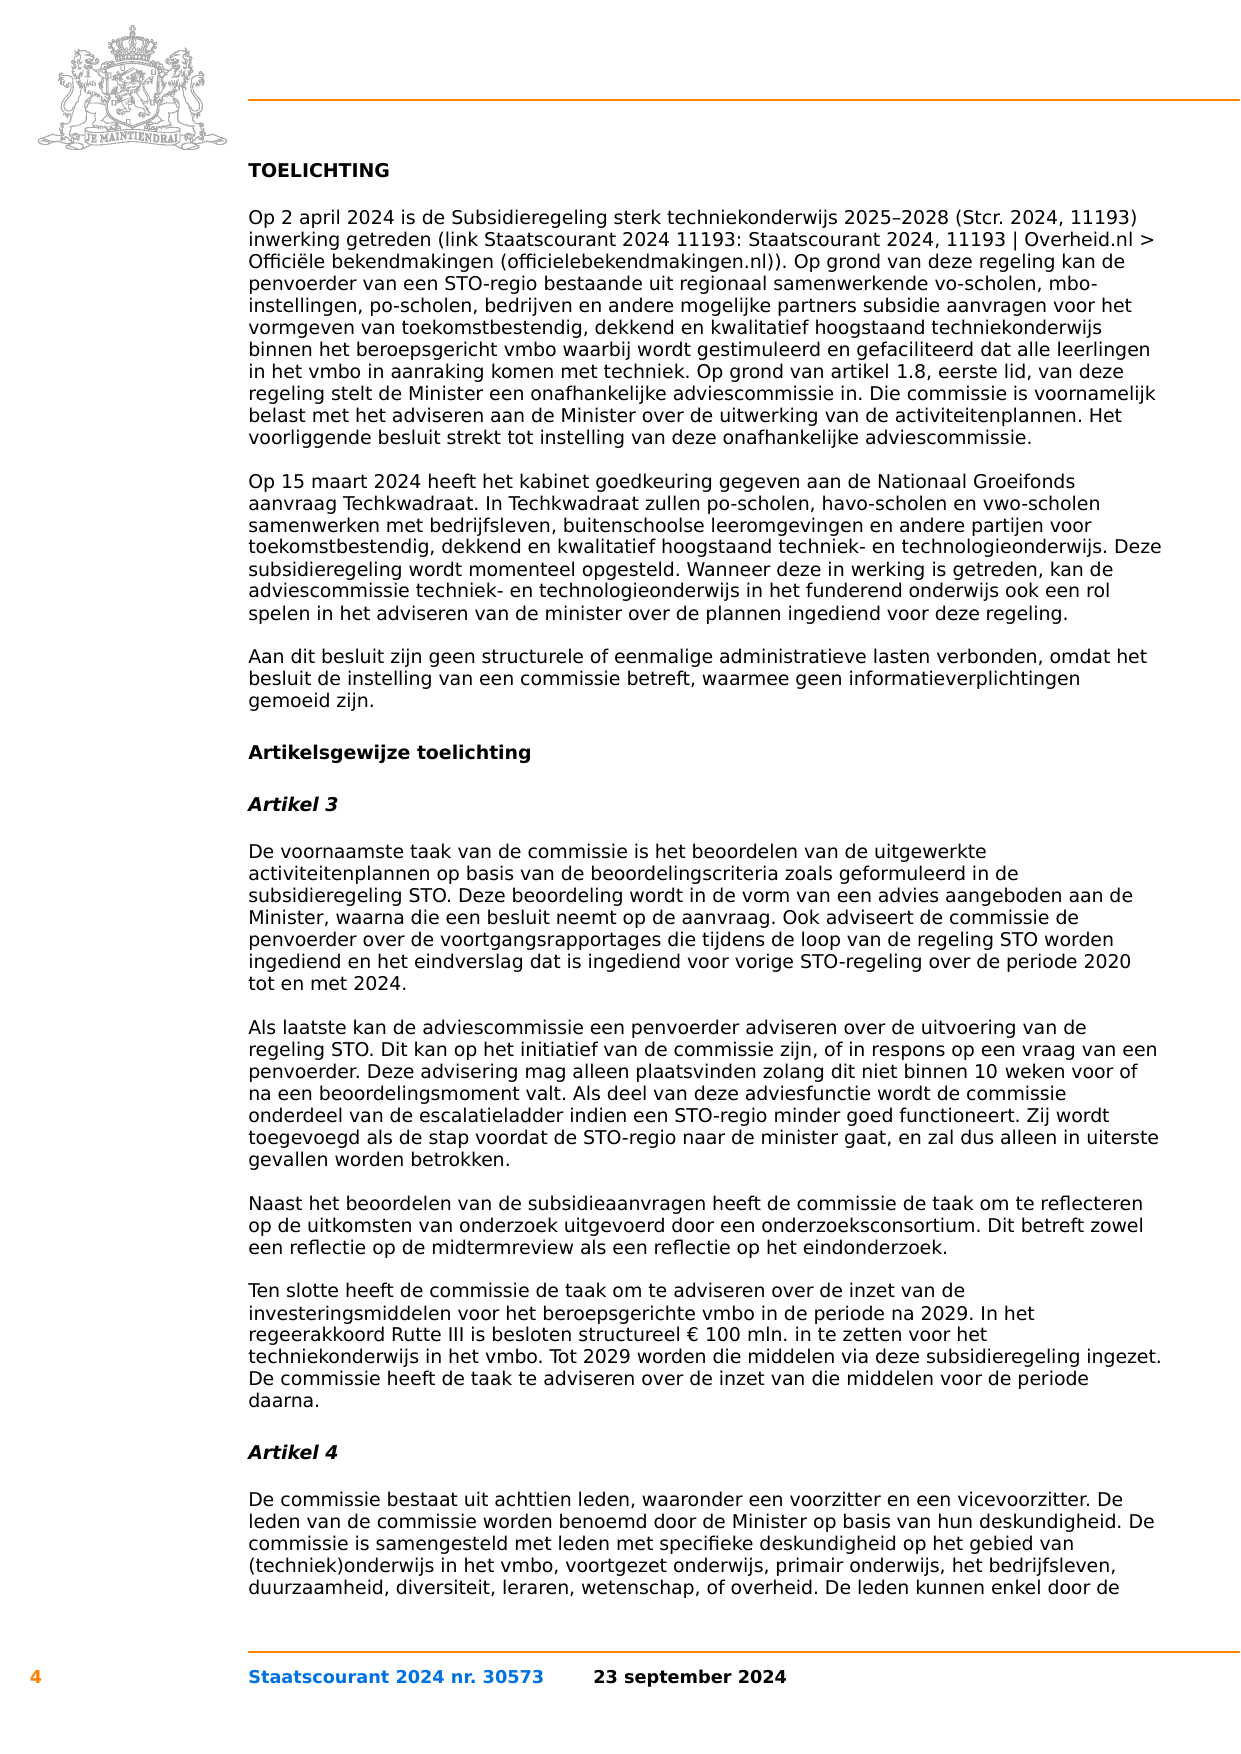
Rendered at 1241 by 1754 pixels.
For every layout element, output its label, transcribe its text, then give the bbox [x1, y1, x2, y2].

text Op 15 maart 2024 heeft het kabinet goedkeuring gegeven aan de Nationaal Groeifonds aanvraag Techkwadraat. In Techkwadraat zullen po-scholen, havo-scholen en vwo-scholen samenwerken met bedrijfsleven, buitenschoolse leeromgevingen en andere partijen voor toekomstbestendig, dekkend en kwalitatief hoogstaand techniek- en technologieonderwijs. Deze subsidieregeling wordt momenteel opgesteld. Wanneer deze in werking is getreden, kan de adviescommissie techniek- en technologieonderwijs in het funderend onderwijs ook een rol spelen in het adviseren van de minister over de plannen ingediend voor deze regeling. [248, 471, 1163, 624]
text De voornaamste taak van de commissie is het beoordelen van de uitgewerkte activiteitenplannen op basis van de beoordelingscriteria zoals geformuleerd in de subsidieregeling STO. Deze beoordeling wordt in de vorm van een advies aangeboden aan de Minister, waarna die een besluit neemt op de aanvraag. Ook adviseert de commissie de penvoerder over de voortgangsrapportages die tijdens de loop van de regeling STO worden ingediend en het eindverslag dat is ingediend voor vorige STO-regeling over de periode 2020 tot en met 2024. [248, 841, 1163, 995]
text De commissie bestaat uit achttien leden, waaronder een voorzitter en een vicevoorzitter. De leden van de commissie worden benoemd door de Minister op basis van hun deskundigheid. De commissie is samengesteld met leden met specifieke deskundigheid op het gebied van (techniek)onderwijs in het vmbo, voortgezet onderwijs, primair onderwijs, het bedrijfsleven, duurzaamheid, diversiteit, leraren, wetenschap, of overheid. De leden kunnen enkel door de [248, 1489, 1163, 1599]
picture [38, 25, 227, 150]
subtitle Artikel 3 [248, 794, 1163, 816]
subtitle Artikelsgewijze toelichting [248, 742, 1163, 764]
text Naast het beoordelen van de subsidieaanvragen heeft de commissie de taak om te reflecteren op de uitkomsten van onderzoek uitgevoerd door een onderzoeksconsortium. Dit betreft zowel een reflectie op de midtermreview als een reflectie op het eindonderzoek. [248, 1193, 1163, 1258]
subtitle TOELICHTING [248, 160, 1163, 182]
text Op 2 april 2024 is de Subsidieregeling sterk techniekonderwijs 2025–2028 (Stcr. 2024, 11193) inwerking getreden (link Staatscourant 2024 11193: Staatscourant 2024, 11193 | Overheid.nl > Officiële bekendmakingen (officielebekendmakingen.nl)). Op grond van deze regeling kan de penvoerder van een STO-regio bestaande uit regionaal samenwerkende vo-scholen, mbo-instellingen, po-scholen, bedrijven en andere mogelijke partners subsidie aanvragen voor het vormgeven van toekomstbestendig, dekkend en kwalitatief hoogstaand techniekonderwijs binnen het beroepsgericht vmbo waarbij wordt gestimuleerd en gefaciliteerd dat alle leerlingen in het vmbo in aanraking komen met techniek. Op grond van artikel 1.8, eerste lid, van deze regeling stelt de Minister een onafhankelijke adviescommissie in. Die commissie is voornamelijk belast met het adviseren aan de Minister over de uitwerking van de activiteitenplannen. Het voorliggende besluit strekt tot instelling van deze onafhankelijke adviescommissie. [248, 207, 1163, 449]
text Aan dit besluit zijn geen structurele of eenmalige administratieve lasten verbonden, omdat het besluit de instelling van een commissie betreft, waarmee geen informatieverplichtingen gemoeid zijn. [248, 646, 1163, 712]
text Ten slotte heeft de commissie de taak om te adviseren over de inzet van de investeringsmiddelen voor het beroepsgerichte vmbo in de periode na 2029. In het regeerakkoord Rutte III is besloten structureel € 100 mln. in te zetten voor het techniekonderwijs in het vmbo. Tot 2029 worden die middelen via deze subsidieregeling ingezet. De commissie heeft de taak te adviseren over de inzet van die middelen voor de periode daarna. [248, 1280, 1163, 1412]
subtitle Artikel 4 [248, 1442, 1163, 1464]
text Als laatste kan de adviescommissie een penvoerder adviseren over de uitvoering van de regeling STO. Dit kan op het initiatief van de commissie zijn, of in respons op een vraag van een penvoerder. Deze advisering mag alleen plaatsvinden zolang dit niet binnen 10 weken voor of na een beoordelingsmoment valt. Als deel van deze adviesfunctie wordt de commissie onderdeel van de escalatieladder indien een STO-regio minder goed functioneert. Zij wordt toegevoegd als de stap voordat de STO-regio naar de minister gaat, en zal dus alleen in uiterste gevallen worden betrokken. [248, 1017, 1163, 1171]
